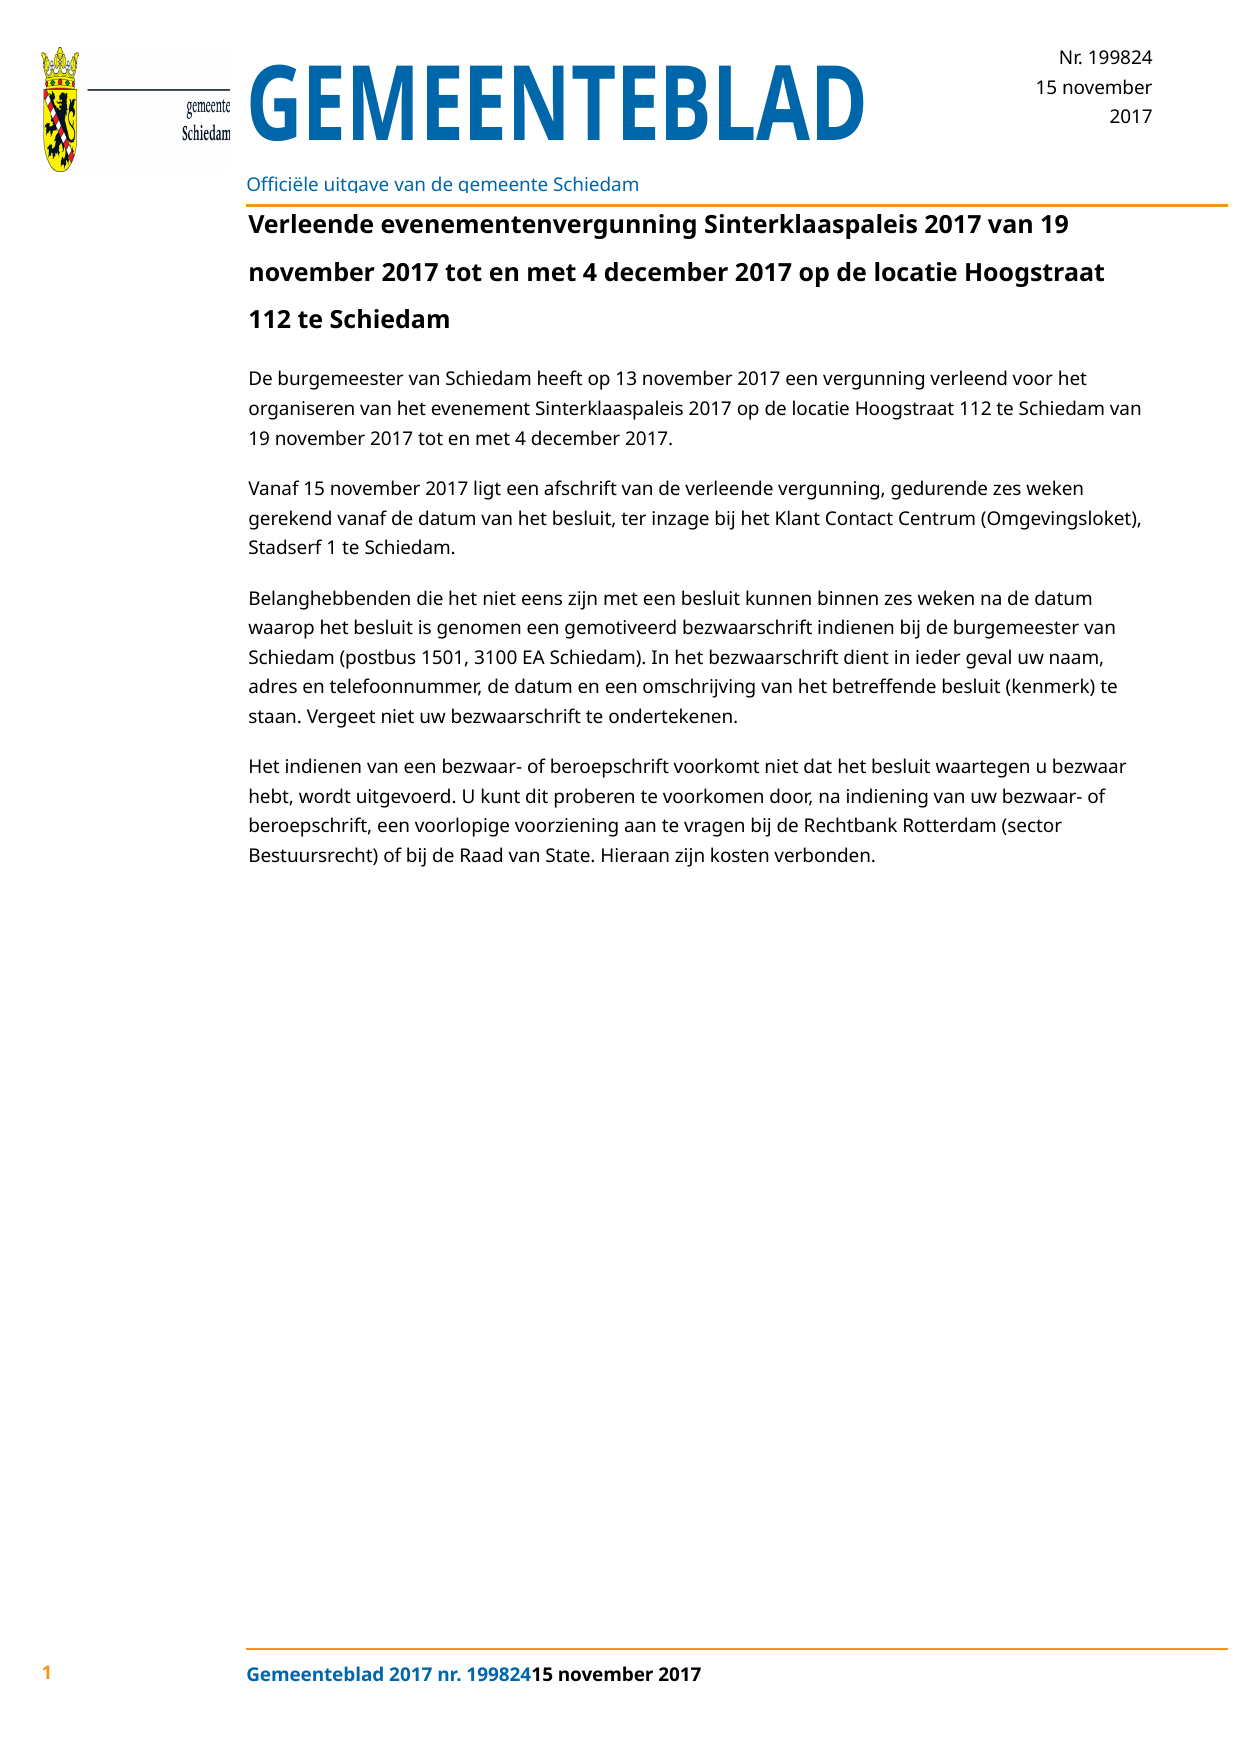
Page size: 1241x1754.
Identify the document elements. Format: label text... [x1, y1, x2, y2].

text Verleende evenementenvergunning Sinterklaaspaleis 2017 van 19 november 2017 tot en met 4 december 2017 op de locatie Hoogstraat 112 te Schiedam [248, 207, 1152, 336]
text Belanghebbenden die het niet eens zijn met een besluit kunnen binnen zes weken na de datum waarop het besluit is genomen een gemotiveerd bezwaarschrift indienen bij de burgemeester van Schiedam (postbus 1501, 3100 EA Schiedam). In het bezwaarschrift dient in ieder geval uw naam, adres en telefoonnummer, de datum en een omschrijving van het betreffende besluit (kenmerk) te staan. Vergeet niet uw bezwaarschrift te ondertekenen. [248, 585, 1152, 729]
text Vanaf 15 november 2017 ligt een afschrift van de verleende vergunning, gedurende zes weken gerekend vanaf de datum van het besluit, ter inzage bij het Klant Contact Centrum (Omgevingsloket), Stadserf 1 te Schiedam. [248, 475, 1152, 560]
text Het indienen van een bezwaar- of beroepschrift voorkomt niet dat het besluit waartegen u bezwaar hebt, wordt uitgevoerd. U kunt dit proberen te voorkomen door, na indiening van uw bezwaar- of beroepschrift, een voorlopige voorziening aan te vragen bij de Rechtbank Rotterdam (sector Bestuursrecht) of bij de Raad van State. Hieraan zijn kosten verbonden. [248, 753, 1152, 868]
text De burgemeester van Schiedam heeft op 13 november 2017 een vergunning verleend voor het organiseren van het evenement Sinterklaaspaleis 2017 op de locatie Hoogstraat 112 te Schiedam van 19 november 2017 tot en met 4 december 2017. [248, 366, 1152, 450]
picture [41, 47, 231, 172]
